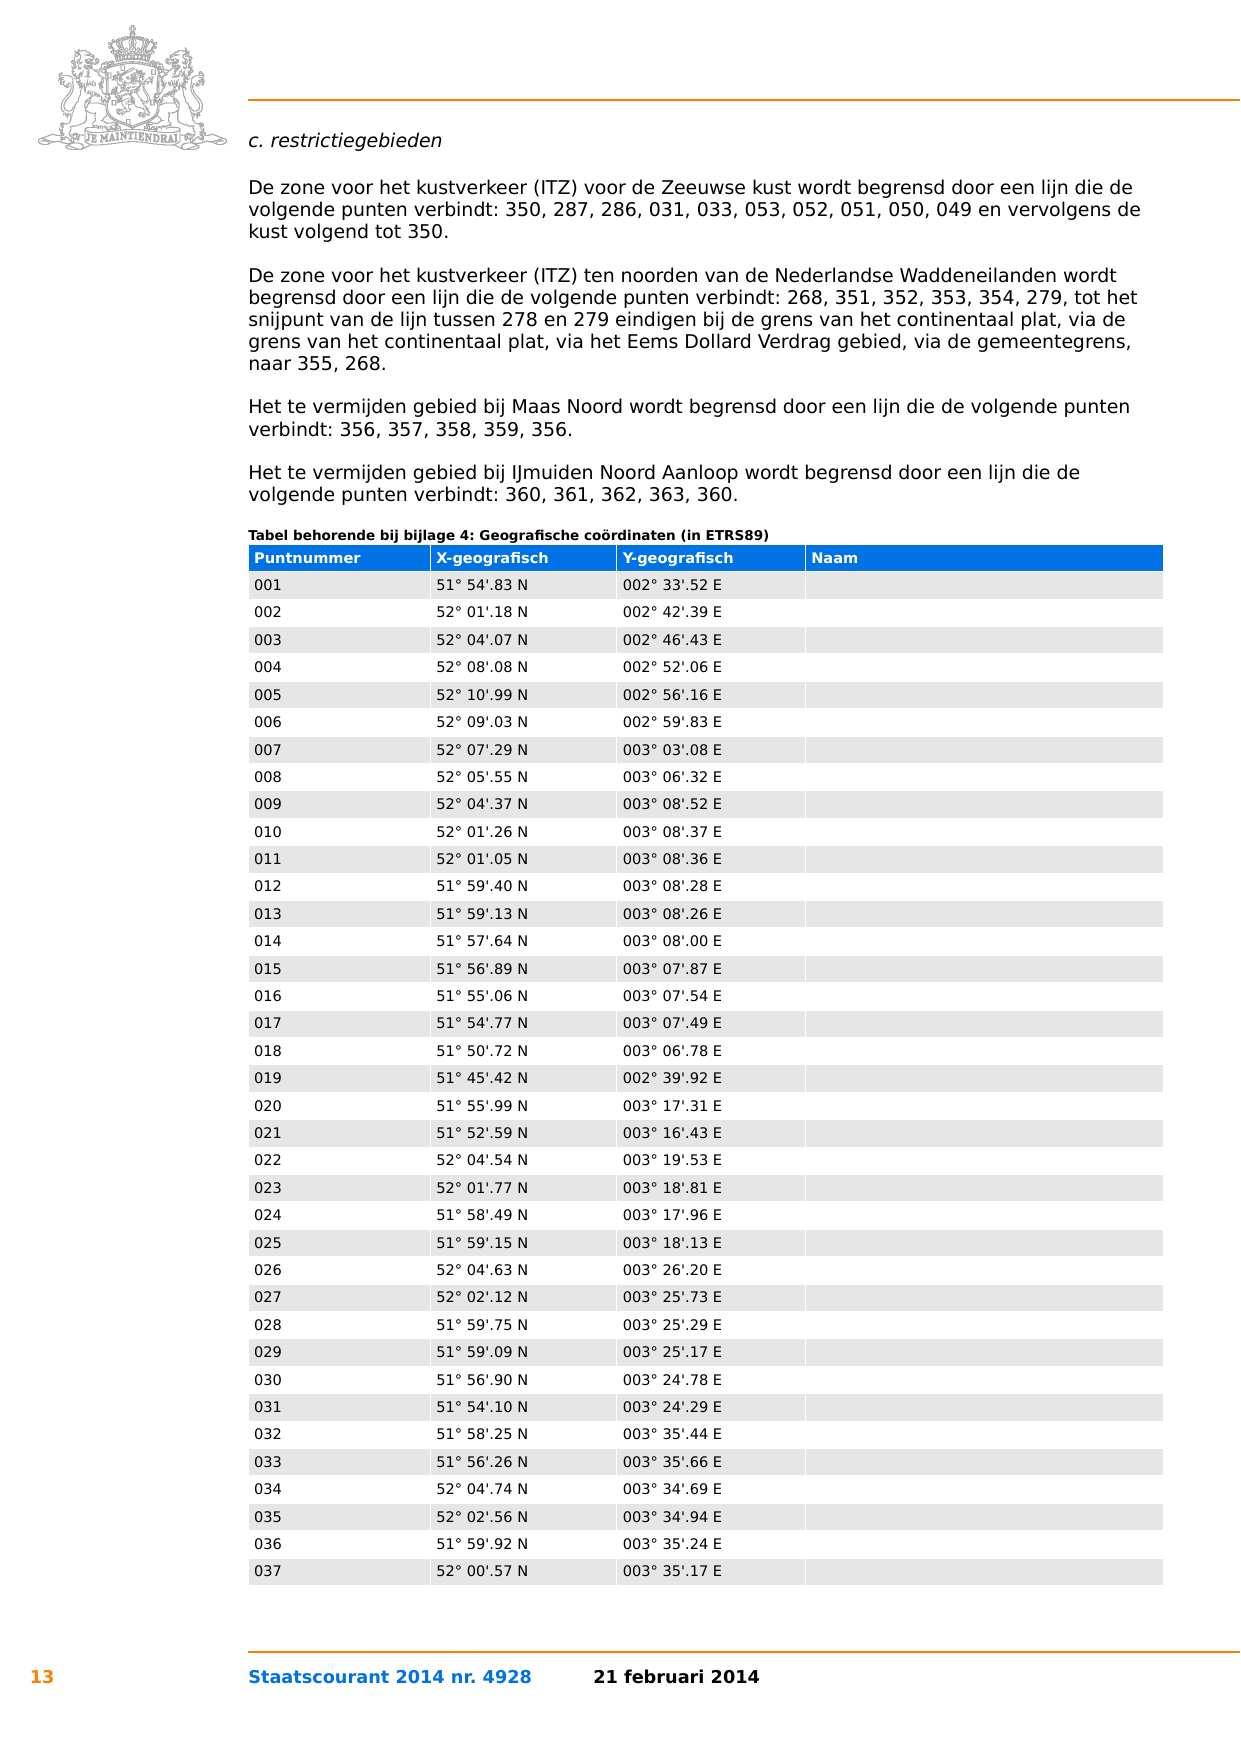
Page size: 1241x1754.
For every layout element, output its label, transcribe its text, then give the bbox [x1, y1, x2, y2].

table_cell 020 [249, 1093, 430, 1119]
table_cell 013 [249, 901, 430, 927]
table_cell [806, 682, 1163, 708]
table_cell 51° 56'.26 N [431, 1449, 616, 1475]
text Het te vermijden gebied bij Maas Noord wordt begrensd door een lijn die de volgende punten verbindt: 356, 357, 358, 359, 356. [248, 396, 1163, 440]
table_cell 51° 55'.99 N [431, 1093, 616, 1119]
table_cell [806, 764, 1163, 790]
table_cell 51° 56'.90 N [431, 1367, 616, 1393]
table_cell 028 [249, 1312, 430, 1338]
table_cell 036 [249, 1531, 430, 1557]
table_cell 037 [249, 1559, 430, 1585]
table_cell 003° 06'.78 E [617, 1038, 805, 1064]
table_cell 026 [249, 1257, 430, 1283]
table_cell 015 [249, 956, 430, 982]
table_cell 025 [249, 1230, 430, 1256]
table_cell 003° 08'.37 E [617, 819, 805, 845]
table_cell [806, 572, 1163, 599]
table_cell 003° 06'.32 E [617, 764, 805, 790]
picture [38, 25, 227, 150]
table_cell 003° 07'.54 E [617, 983, 805, 1009]
table_cell 031 [249, 1394, 430, 1421]
table_cell 004 [249, 655, 430, 681]
table_cell [806, 627, 1163, 653]
table_cell 003° 19'.53 E [617, 1148, 805, 1174]
table_cell 52° 04'.54 N [431, 1148, 616, 1174]
table_cell [806, 1559, 1163, 1585]
table_cell 52° 10'.99 N [431, 682, 616, 708]
table_cell 51° 59'.75 N [431, 1312, 616, 1338]
table_cell [806, 901, 1163, 927]
table_cell [806, 1285, 1163, 1311]
table_cell [806, 929, 1163, 955]
table_cell 003 [249, 627, 430, 653]
table_cell 003° 08'.52 E [617, 791, 805, 818]
table_cell [806, 1120, 1163, 1147]
table_cell 51° 56'.89 N [431, 956, 616, 982]
table_cell 003° 16'.43 E [617, 1120, 805, 1147]
table_cell 52° 09'.03 N [431, 709, 616, 736]
table_cell 003° 25'.29 E [617, 1312, 805, 1338]
table_cell 52° 04'.07 N [431, 627, 616, 653]
table_cell [806, 1339, 1163, 1366]
text Het te vermijden gebied bij IJmuiden Noord Aanloop wordt begrensd door een lijn die de volgende punten verbindt: 360, 361, 362, 363, 360. [248, 462, 1163, 506]
text De zone voor het kustverkeer (ITZ) ten noorden van de Nederlandse Waddeneilanden wordt begrensd door een lijn die de volgende punten verbindt: 268, 351, 352, 353, 354, 279, tot het snijpunt van de lijn tussen 278 en 279 eindigen bij de grens van het continentaal plat, via de grens van het continentaal plat, via het Eems Dollard Verdrag gebied, via de gemeentegrens, naar 355, 268. [248, 265, 1163, 374]
table_cell [806, 1422, 1163, 1448]
table_cell 014 [249, 929, 430, 955]
table_cell [806, 1504, 1163, 1530]
table_cell [806, 846, 1163, 873]
table_cell 027 [249, 1285, 430, 1311]
table_cell 51° 54'.77 N [431, 1011, 616, 1037]
table_cell 034 [249, 1476, 430, 1503]
table_cell 51° 59'.15 N [431, 1230, 616, 1256]
table_cell 52° 00'.57 N [431, 1559, 616, 1585]
table_cell 030 [249, 1367, 430, 1393]
text De zone voor het kustverkeer (ITZ) voor de Zeeuwse kust wordt begrensd door een lijn die de volgende punten verbindt: 350, 287, 286, 031, 033, 053, 052, 051, 050, 049 en vervolgens de kust volgend tot 350. [248, 177, 1163, 243]
table_cell [806, 956, 1163, 982]
table_cell 003° 18'.81 E [617, 1175, 805, 1201]
table_cell [806, 737, 1163, 763]
table_cell 51° 50'.72 N [431, 1038, 616, 1064]
table_cell 003° 34'.69 E [617, 1476, 805, 1503]
table_cell Puntnummer [249, 545, 430, 571]
table_cell 009 [249, 791, 430, 818]
table_cell 003° 07'.49 E [617, 1011, 805, 1037]
table_cell [806, 1230, 1163, 1256]
table_cell 51° 59'.09 N [431, 1339, 616, 1366]
table_cell 51° 58'.49 N [431, 1203, 616, 1229]
table_cell 003° 03'.08 E [617, 737, 805, 763]
table_cell [806, 1093, 1163, 1119]
table_cell 51° 58'.25 N [431, 1422, 616, 1448]
table_cell 003° 35'.24 E [617, 1531, 805, 1557]
table_cell [806, 1257, 1163, 1283]
table_cell 52° 07'.29 N [431, 737, 616, 763]
table_cell 024 [249, 1203, 430, 1229]
table_cell [806, 1531, 1163, 1557]
table_cell 52° 05'.55 N [431, 764, 616, 790]
table_cell 003° 26'.20 E [617, 1257, 805, 1283]
table_cell 003° 17'.31 E [617, 1093, 805, 1119]
table_cell 003° 24'.29 E [617, 1394, 805, 1421]
table_cell Naam [806, 545, 1163, 571]
table_cell 003° 17'.96 E [617, 1203, 805, 1229]
table_cell 52° 04'.74 N [431, 1476, 616, 1503]
table_cell 016 [249, 983, 430, 1009]
table_cell [806, 1038, 1163, 1064]
table_cell 52° 02'.12 N [431, 1285, 616, 1311]
table_cell 002° 56'.16 E [617, 682, 805, 708]
table_cell 003° 08'.00 E [617, 929, 805, 955]
table_cell 51° 45'.42 N [431, 1065, 616, 1092]
subtitle c. restrictiegebieden [248, 130, 1163, 152]
table_cell 005 [249, 682, 430, 708]
table_cell 002° 59'.83 E [617, 709, 805, 736]
table_cell 003° 08'.28 E [617, 874, 805, 900]
table_cell 002° 33'.52 E [617, 572, 805, 599]
table_cell X-geografisch [431, 545, 616, 571]
table_cell 52° 08'.08 N [431, 655, 616, 681]
table_cell 003° 35'.17 E [617, 1559, 805, 1585]
table_cell 003° 07'.87 E [617, 956, 805, 982]
table_cell 51° 54'.83 N [431, 572, 616, 599]
table_cell 003° 35'.44 E [617, 1422, 805, 1448]
table_cell [806, 1367, 1163, 1393]
table_cell 003° 35'.66 E [617, 1449, 805, 1475]
table_cell 021 [249, 1120, 430, 1147]
table_cell 52° 01'.18 N [431, 600, 616, 626]
table_cell 022 [249, 1148, 430, 1174]
table_cell 018 [249, 1038, 430, 1064]
table_header Tabel behorende bij bijlage 4: Geografische coördinaten (in ETRS89) [248, 528, 1163, 544]
table_cell [806, 791, 1163, 818]
table_cell 51° 59'.13 N [431, 901, 616, 927]
table_cell [806, 1449, 1163, 1475]
table_cell 007 [249, 737, 430, 763]
table_cell 012 [249, 874, 430, 900]
table_cell [806, 874, 1163, 900]
table_cell [806, 1011, 1163, 1037]
table_cell [806, 1065, 1163, 1092]
table_cell 51° 59'.92 N [431, 1531, 616, 1557]
table_cell [806, 600, 1163, 626]
table_cell 002° 39'.92 E [617, 1065, 805, 1092]
table_cell 033 [249, 1449, 430, 1475]
table_cell 003° 08'.26 E [617, 901, 805, 927]
table_cell 51° 57'.64 N [431, 929, 616, 955]
table_cell [806, 1312, 1163, 1338]
table_cell 52° 01'.05 N [431, 846, 616, 873]
table_cell [806, 1175, 1163, 1201]
table_cell 002° 46'.43 E [617, 627, 805, 653]
table_cell 002 [249, 600, 430, 626]
table_cell 52° 01'.77 N [431, 1175, 616, 1201]
table_cell [806, 819, 1163, 845]
table_cell 003° 25'.73 E [617, 1285, 805, 1311]
table_cell 008 [249, 764, 430, 790]
table_cell 002° 42'.39 E [617, 600, 805, 626]
table_cell 017 [249, 1011, 430, 1037]
table_cell [806, 1203, 1163, 1229]
table_cell 011 [249, 846, 430, 873]
table_cell 032 [249, 1422, 430, 1448]
table_cell 001 [249, 572, 430, 599]
table_cell 52° 04'.63 N [431, 1257, 616, 1283]
table_cell [806, 1148, 1163, 1174]
table_cell [806, 983, 1163, 1009]
table_cell 51° 59'.40 N [431, 874, 616, 900]
table_cell 029 [249, 1339, 430, 1366]
table_cell [806, 709, 1163, 736]
table_cell [806, 655, 1163, 681]
table_cell [806, 1476, 1163, 1503]
table_cell 023 [249, 1175, 430, 1201]
table_cell 010 [249, 819, 430, 845]
table_cell 52° 02'.56 N [431, 1504, 616, 1530]
table_cell 003° 25'.17 E [617, 1339, 805, 1366]
table_cell 003° 18'.13 E [617, 1230, 805, 1256]
table_cell 006 [249, 709, 430, 736]
table_cell 51° 52'.59 N [431, 1120, 616, 1147]
table_cell Y-geografisch [617, 545, 805, 571]
table_cell 019 [249, 1065, 430, 1092]
table_cell 52° 04'.37 N [431, 791, 616, 818]
table_cell 52° 01'.26 N [431, 819, 616, 845]
table_cell 51° 54'.10 N [431, 1394, 616, 1421]
table_cell 003° 34'.94 E [617, 1504, 805, 1530]
table_cell 002° 52'.06 E [617, 655, 805, 681]
table_cell 003° 24'.78 E [617, 1367, 805, 1393]
table_cell 51° 55'.06 N [431, 983, 616, 1009]
table_cell 003° 08'.36 E [617, 846, 805, 873]
table_cell [806, 1394, 1163, 1421]
table_cell 035 [249, 1504, 430, 1530]
